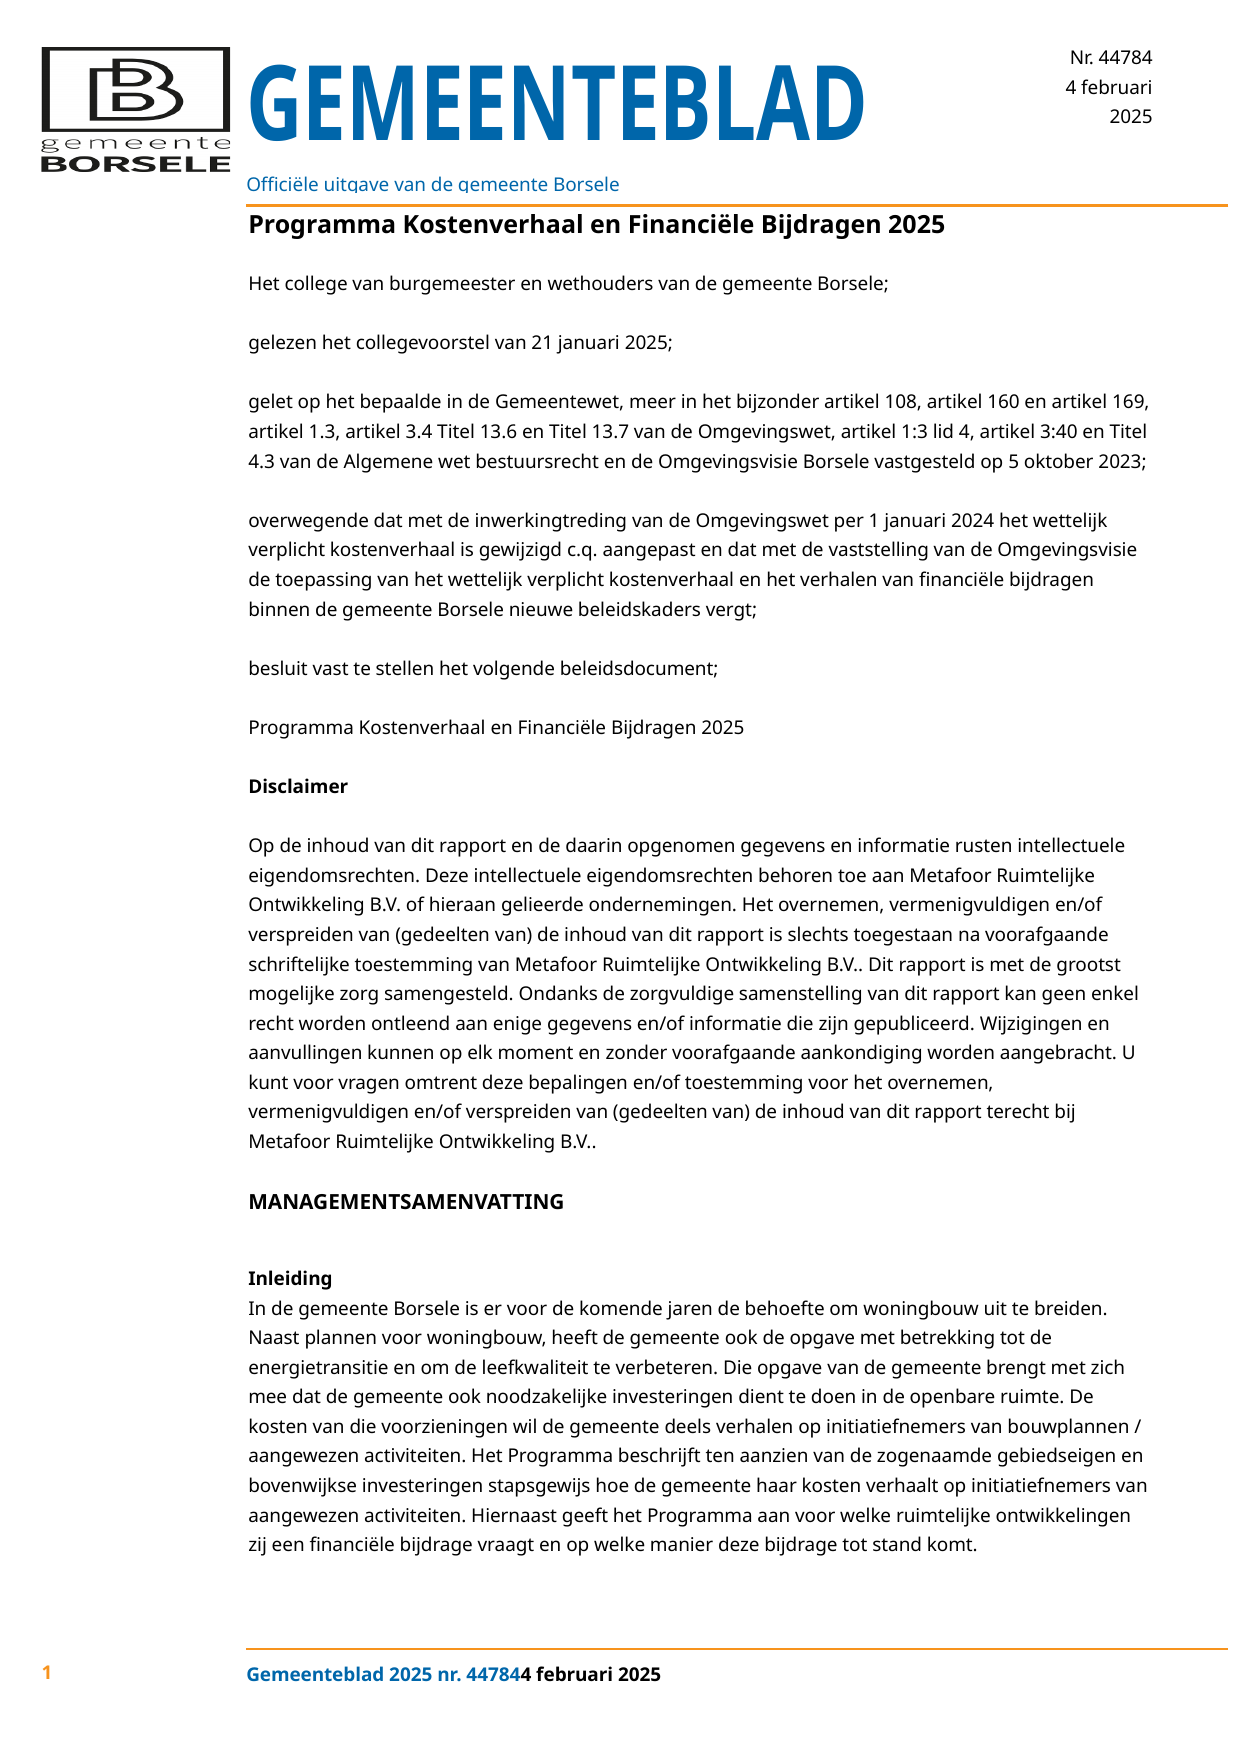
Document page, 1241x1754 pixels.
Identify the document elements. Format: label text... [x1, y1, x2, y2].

text Op de inhoud van dit rapport en de daarin opgenomen gegevens en informatie rusten intellectuele eigendomsrechten. Deze intellectuele eigendomsrechten behoren toe aan Metafoor Ruimtelijke Ontwikkeling B.V. of hieraan gelieerde ondernemingen. Het overnemen, vermenigvuldigen en/of verspreiden van (gedeelten van) de inhoud van dit rapport is slechts toegestaan na voorafgaande schriftelijke toestemming van Metafoor Ruimtelijke Ontwikkeling B.V.. Dit rapport is met de grootst mogelijke zorg samengesteld. Ondanks de zorgvuldige samenstelling van dit rapport kan geen enkel recht worden ontleend aan enige gegevens en/of informatie die zijn gepubliceerd. Wijzigingen en aanvullingen kunnen op elk moment en zonder voorafgaande aankondiging worden aangebracht. U kunt voor vragen omtrent deze bepalingen en/of toestemming voor het overnemen, vermenigvuldigen en/of verspreiden van (gedeelten van) de inhoud van dit rapport terecht bij Metafoor Ruimtelijke Ontwikkeling B.V.. [248, 832, 1152, 1154]
text In de gemeente Borsele is er voor de komende jaren de behoefte om woningbouw uit te breiden. Naast plannen voor woningbouw, heeft de gemeente ook de opgave met betrekking tot de energietransitie en om de leefkwaliteit te verbeteren. Die opgave van de gemeente brengt met zich mee dat de gemeente ook noodzakelijke investeringen dient te doen in de openbare ruimte. De kosten van die voorzieningen wil de gemeente deels verhalen op initiatiefnemers van bouwplannen / aangewezen activiteiten. Het Programma beschrijft ten aanzien van de zogenaamde gebiedseigen en bovenwijkse investeringen stapsgewijs hoe de gemeente haar kosten verhaalt op initiatiefnemers van aangewezen activiteiten. Hiernaast geeft het Programma aan voor welke ruimtelijke ontwikkelingen zij een financiële bijdrage vraagt en op welke manier deze bijdrage tot stand komt. [248, 1295, 1152, 1557]
text gelet op het bepaalde in de Gemeentewet, meer in het bijzonder artikel 108, artikel 160 en artikel 169, artikel 1.3, artikel 3.4 Titel 13.6 en Titel 13.7 van de Omgevingswet, artikel 1:3 lid 4, artikel 3:40 en Titel 4.3 van de Algemene wet bestuursrecht en de Omgevingsvisie Borsele vastgesteld op 5 oktober 2023; [248, 389, 1152, 473]
text gelezen het collegevoorstel van 21 januari 2025; [248, 329, 1152, 355]
text Programma Kostenverhaal en Financiële Bijdragen 2025 [248, 207, 1152, 241]
text Programma Kostenverhaal en Financiële Bijdragen 2025 [248, 714, 1152, 740]
text Inleiding [248, 1265, 1152, 1291]
text Disclaimer [248, 773, 1152, 799]
text besluit vast te stellen het volgende beleidsdocument; [248, 655, 1152, 681]
picture [41, 47, 231, 172]
text Het college van burgemeester en wethouders van de gemeente Borsele; [248, 270, 1152, 296]
text overwegende dat met de inwerkingtreding van de Omgevingswet per 1 januari 2024 het wettelijk verplicht kostenverhaal is gewijzigd c.q. aangepast en dat met de vaststelling van de Omgevingsvisie de toepassing van het wettelijk verplicht kostenverhaal en het verhalen van financiële bijdragen binnen de gemeente Borsele nieuwe beleidskaders vergt; [248, 507, 1152, 621]
text MANAGEMENTSAMENVATTING [248, 1187, 1152, 1216]
